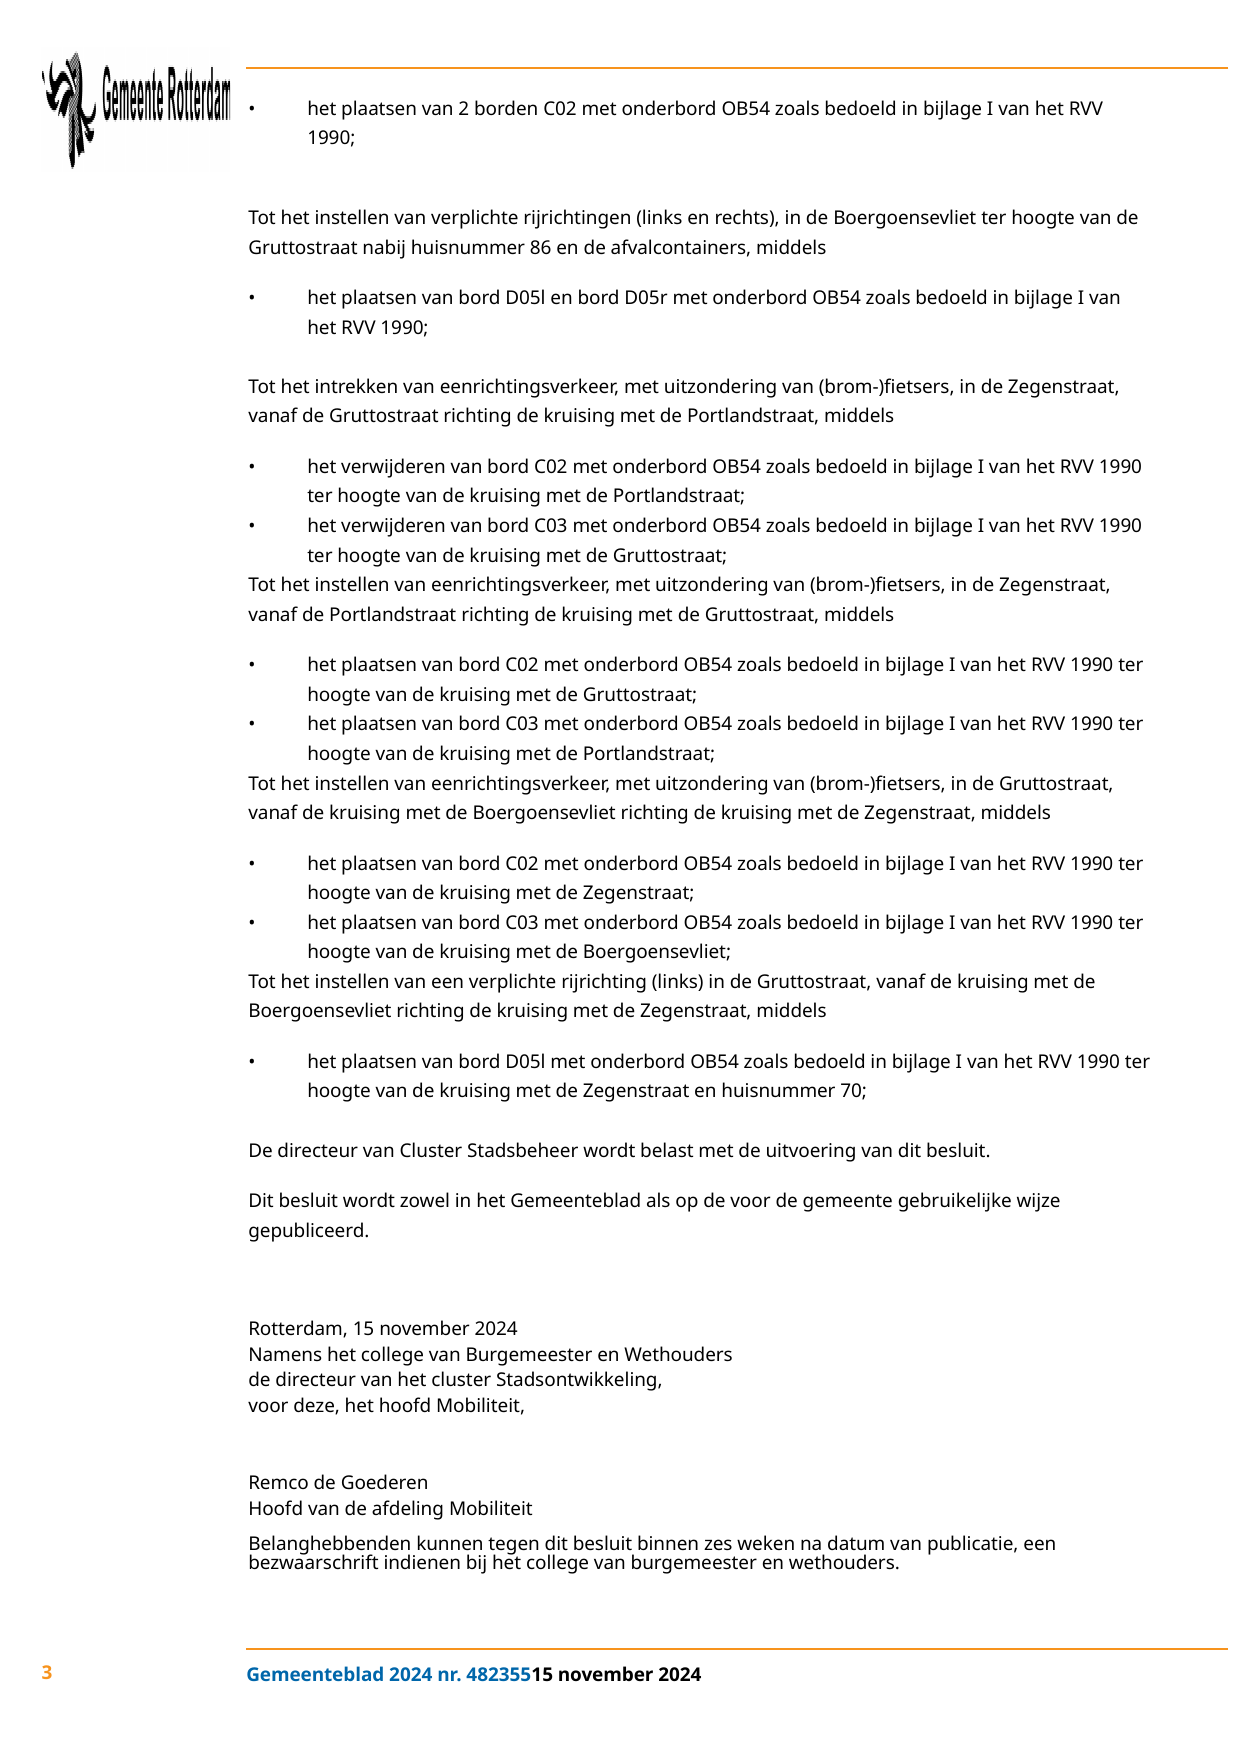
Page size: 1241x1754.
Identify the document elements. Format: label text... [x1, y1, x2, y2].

text Tot het instellen van eenrichtingsverkeer, met uitzondering van (brom-)fietsers, in de Gruttostraat, vanaf de kruising met de Boergoensevliet richting de kruising met de Zegenstraat, middels [248, 770, 1152, 825]
list het plaatsen van bord C02 met onderbord OB54 zoals bedoeld in bijlage I van het RVV 1990 ter hoogte van de kruising met de Gruttostraat; [248, 651, 1152, 707]
text Belanghebbenden kunnen tegen dit besluit binnen zes weken na datum van publicatie, een bezwaarschrift indienen bij het college van burgemeester en wethouders. [248, 1534, 1152, 1573]
list het plaatsen van 2 borden C02 met onderbord OB54 zoals bedoeld in bijlage I van het RVV 1990; [248, 95, 1152, 150]
list het plaatsen van bord C03 met onderbord OB54 zoals bedoeld in bijlage I van het RVV 1990 ter hoogte van de kruising met de Portlandstraat; [248, 711, 1152, 766]
text De directeur van Cluster Stadsbeheer wordt belast met de uitvoering van dit besluit. [248, 1137, 1152, 1163]
text Tot het instellen van verplichte rijrichtingen (links en rechts), in de Boergoensevliet ter hoogte van de Gruttostraat nabij huisnummer 86 en de afvalcontainers, middels [248, 204, 1152, 260]
text Remco de Goederen [248, 1469, 1152, 1495]
text voor deze, het hoofd Mobiliteit, [248, 1392, 1152, 1418]
picture [41, 47, 231, 172]
text Rotterdam, 15 november 2024 [248, 1315, 1152, 1341]
text Tot het instellen van eenrichtingsverkeer, met uitzondering van (brom-)fietsers, in de Zegenstraat, vanaf de Portlandstraat richting de kruising met de Gruttostraat, middels [248, 571, 1152, 627]
list het plaatsen van bord D05l met onderbord OB54 zoals bedoeld in bijlage I van het RVV 1990 ter hoogte van de kruising met de Zegenstraat en huisnummer 70; [248, 1048, 1152, 1103]
list het verwijderen van bord C02 met onderbord OB54 zoals bedoeld in bijlage I van het RVV 1990 ter hoogte van de kruising met de Portlandstraat; [248, 453, 1152, 508]
text Tot het instellen van een verplichte rijrichting (links) in de Gruttostraat, vanaf de kruising met de Boergoensevliet richting de kruising met de Zegenstraat, middels [248, 968, 1152, 1023]
list het plaatsen van bord C03 met onderbord OB54 zoals bedoeld in bijlage I van het RVV 1990 ter hoogte van de kruising met de Boergoensevliet; [248, 909, 1152, 964]
list het plaatsen van bord D05l en bord D05r met onderbord OB54 zoals bedoeld in bijlage I van het RVV 1990; [248, 284, 1152, 340]
text Dit besluit wordt zowel in het Gemeenteblad als op de voor de gemeente gebruikelijke wijze gepubliceerd. [248, 1187, 1152, 1243]
text de directeur van het cluster Stadsontwikkeling, [248, 1367, 1152, 1392]
text Hoofd van de afdeling Mobiliteit [248, 1495, 1152, 1521]
text Namens het college van Burgemeester en Wethouders [248, 1341, 1152, 1367]
text Tot het intrekken van eenrichtingsverkeer, met uitzondering van (brom-)fietsers, in de Zegenstraat, vanaf de Gruttostraat richting de kruising met de Portlandstraat, middels [248, 373, 1152, 428]
list het verwijderen van bord C03 met onderbord OB54 zoals bedoeld in bijlage I van het RVV 1990 ter hoogte van de kruising met de Gruttostraat; [248, 512, 1152, 568]
list het plaatsen van bord C02 met onderbord OB54 zoals bedoeld in bijlage I van het RVV 1990 ter hoogte van de kruising met de Zegenstraat; [248, 850, 1152, 905]
